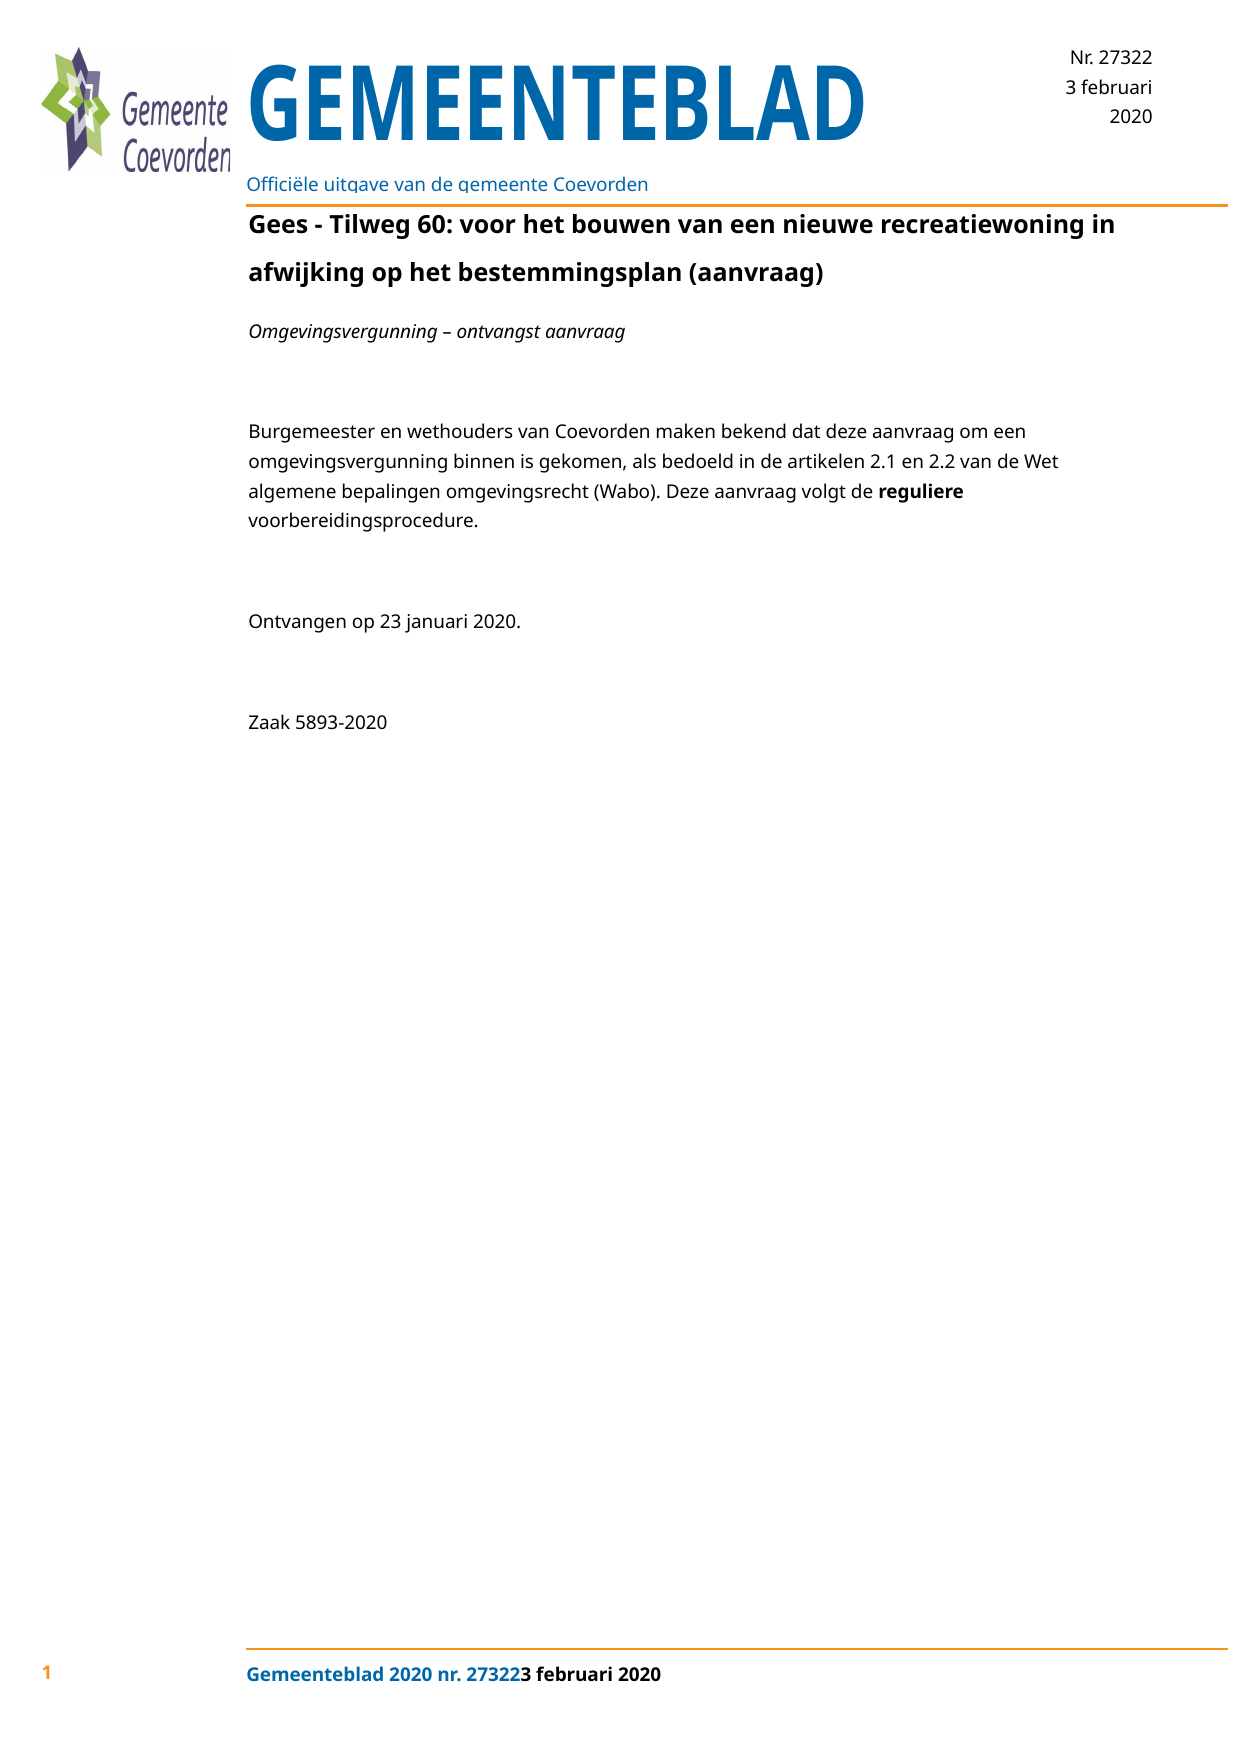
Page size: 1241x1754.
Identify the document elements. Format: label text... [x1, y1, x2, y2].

text Zaak 5893-2020 [248, 709, 1152, 735]
text Ontvangen op 23 januari 2020. [248, 608, 1152, 634]
text Gees - Tilweg 60: voor het bouwen van een nieuwe recreatiewoning in afwijking op het bestemmingsplan (aanvraag) [248, 207, 1152, 288]
text Burgemeester en wethouders van Coevorden maken bekend dat deze aanvraag om een omgevingsvergunning binnen is gekomen, als bedoeld in de artikelen 2.1 en 2.2 van de Wet algemene bepalingen omgevingsrecht (Wabo). Deze aanvraag volgt de reguliere voorbereidingsprocedure. [248, 419, 1152, 533]
picture [41, 47, 231, 172]
text Omgevingsvergunning – ontvangst aanvraag [248, 318, 1152, 344]
